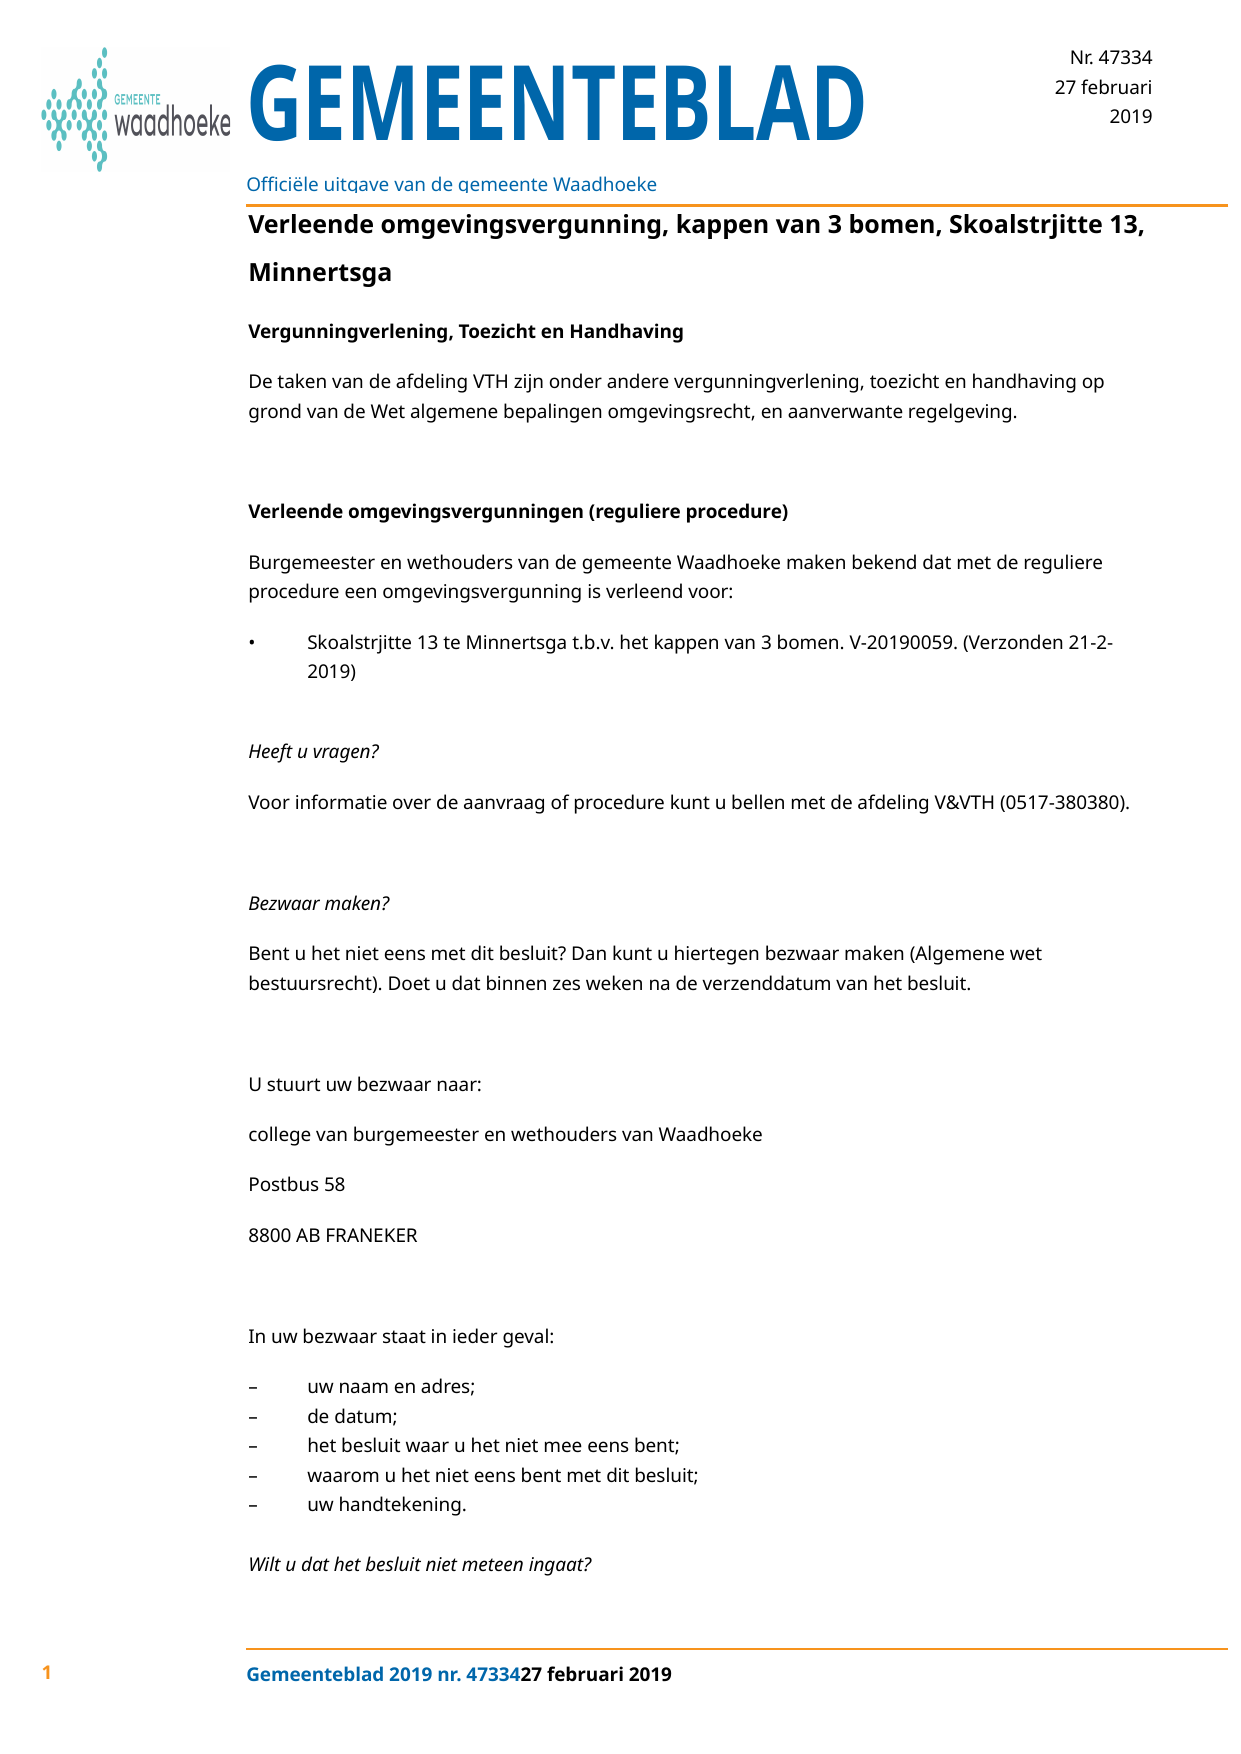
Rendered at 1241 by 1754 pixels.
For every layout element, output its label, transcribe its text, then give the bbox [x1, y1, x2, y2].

text De taken van de afdeling VTH zijn onder andere vergunningverlening, toezicht en handhaving op grond van de Wet algemene bepalingen omgevingsrecht, en aanverwante regelgeving. [248, 368, 1152, 424]
text Verleende omgevingsvergunning, kappen van 3 bomen, Skoalstrjitte 13, Minnertsga [248, 207, 1152, 288]
text Bezwaar maken? [248, 890, 1152, 916]
text Vergunningverlening, Toezicht en Handhaving [248, 318, 1152, 344]
text 8800 AB FRANEKER [248, 1222, 1152, 1248]
text Postbus 58 [248, 1172, 1152, 1197]
text Heeft u vragen? [248, 739, 1152, 764]
list Skoalstrjitte 13 te Minnertsga t.b.v. het kappen van 3 bomen. V-20190059. (Verzonden 21-2-2019) [248, 629, 1152, 684]
text In uw bezwaar staat in ieder geval: [248, 1323, 1152, 1349]
list het besluit waar u het niet mee eens bent; [248, 1432, 1152, 1458]
picture [41, 47, 231, 172]
list uw handtekening. [248, 1492, 1152, 1517]
text Burgemeester en wethouders van de gemeente Waadhoeke maken bekend dat met de reguliere procedure een omgevingsvergunning is verleend voor: [248, 549, 1152, 604]
list waarom u het niet eens bent met dit besluit; [248, 1462, 1152, 1488]
list de datum; [248, 1403, 1152, 1429]
text Wilt u dat het besluit niet meteen ingaat? [248, 1551, 1152, 1577]
text Verleende omgevingsvergunningen (reguliere procedure) [248, 499, 1152, 524]
list uw naam en adres; [248, 1373, 1152, 1399]
text college van burgemeester en wethouders van Waadhoeke [248, 1121, 1152, 1147]
text Voor informatie over de aanvraag of procedure kunt u bellen met de afdeling V&VTH (0517-380380). [248, 789, 1152, 815]
text U stuurt uw bezwaar naar: [248, 1071, 1152, 1097]
text Bent u het niet eens met dit besluit? Dan kunt u hiertegen bezwaar maken (Algemene wet bestuursrecht). Doet u dat binnen zes weken na de verzenddatum van het besluit. [248, 940, 1152, 996]
